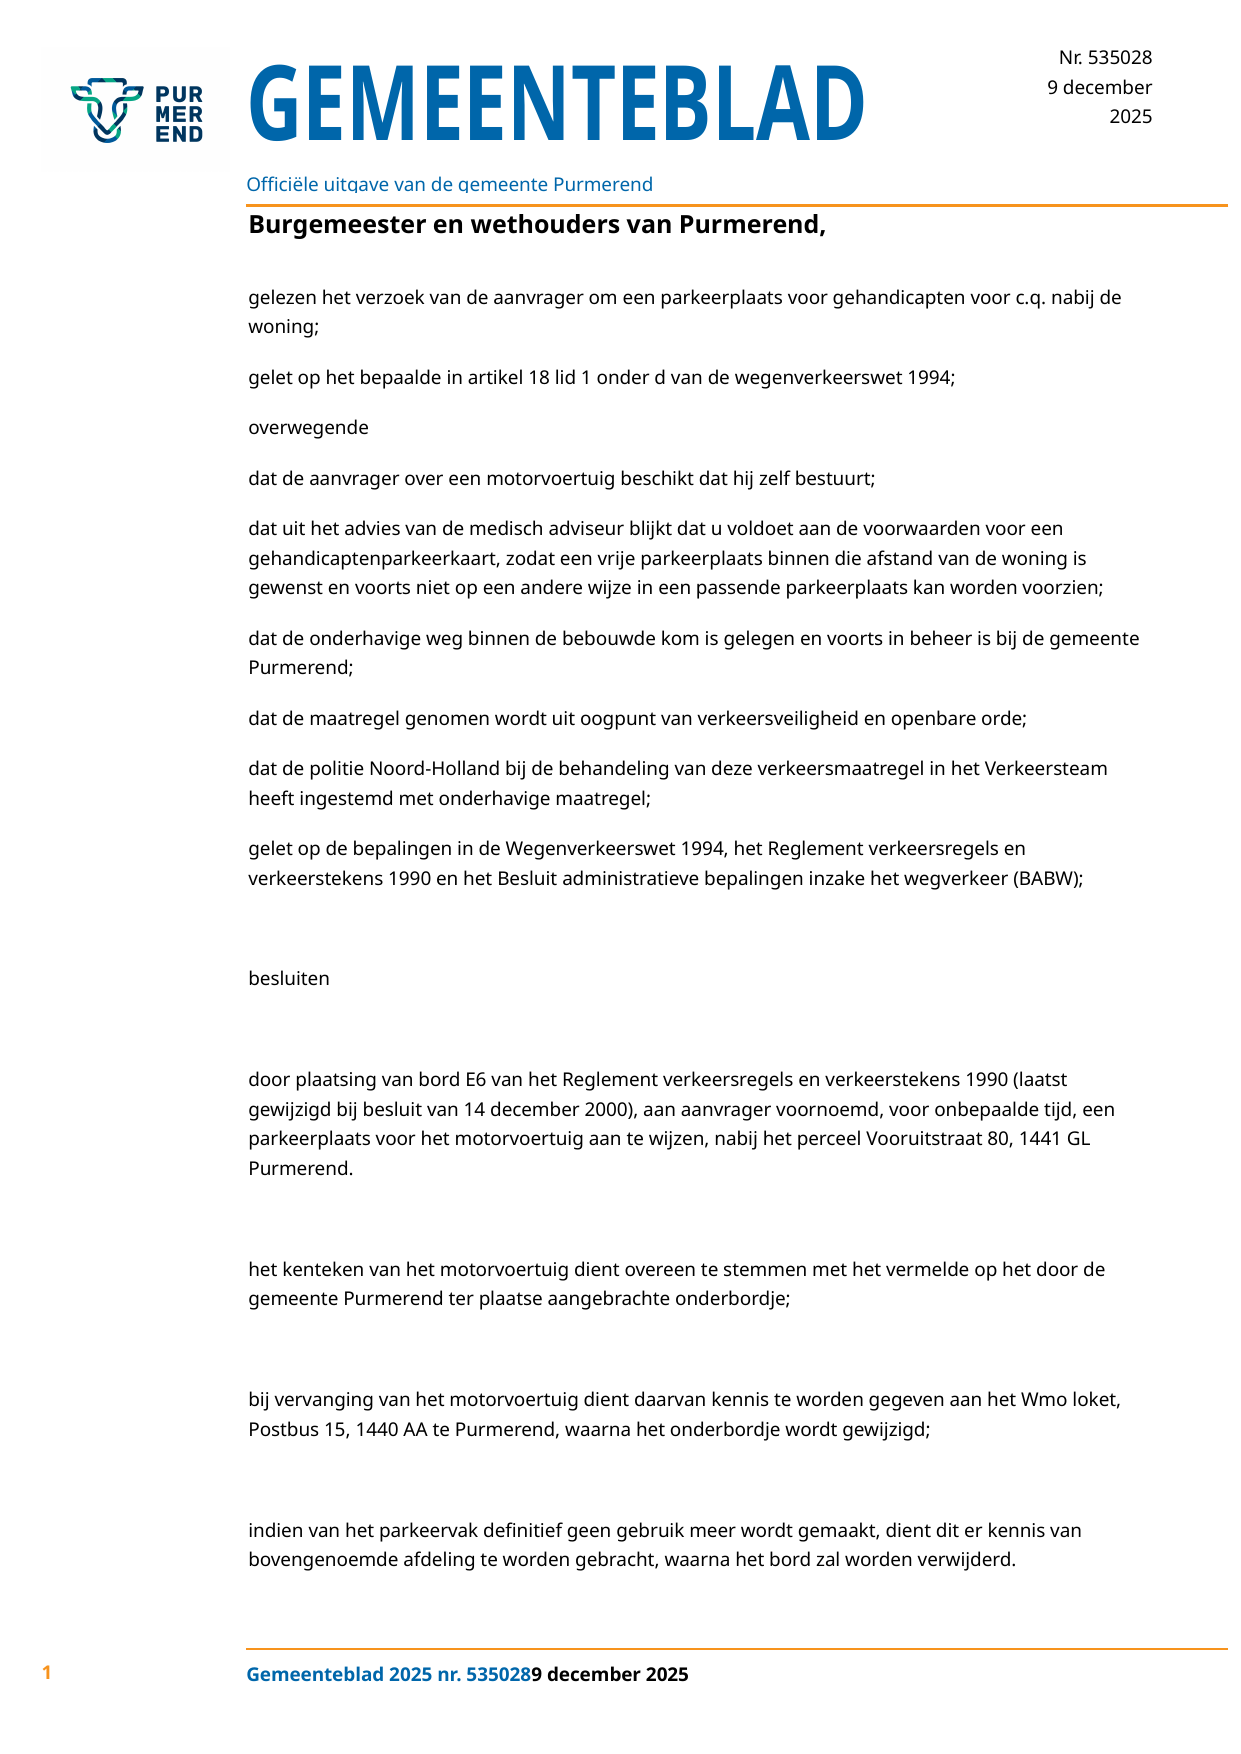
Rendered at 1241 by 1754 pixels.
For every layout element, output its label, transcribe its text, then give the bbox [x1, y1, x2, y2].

text dat de politie Noord-Holland bij de behandeling van deze verkeersmaatregel in het Verkeersteam heeft ingestemd met onderhavige maatregel; [248, 755, 1152, 811]
text indien van het parkeervak definitief geen gebruik meer wordt gemaakt, dient dit er kennis van bovengenoemde afdeling te worden gebracht, waarna het bord zal worden verwijderd. [248, 1517, 1152, 1572]
picture [41, 47, 231, 172]
text dat uit het advies van de medisch adviseur blijkt dat u voldoet aan de voorwaarden voor een gehandicaptenparkeerkaart, zodat een vrije parkeerplaats binnen die afstand van de woning is gewenst en voorts niet op een andere wijze in een passende parkeerplaats kan worden voorzien; [248, 515, 1152, 600]
text dat de maatregel genomen wordt uit oogpunt van verkeersveiligheid en openbare orde; [248, 705, 1152, 731]
text besluiten [248, 966, 1152, 991]
text Burgemeester en wethouders van Purmerend, [248, 207, 1152, 241]
text het kenteken van het motorvoertuig dient overeen te stemmen met het vermelde op het door de gemeente Purmerend ter plaatse aangebrachte onderbordje; [248, 1256, 1152, 1311]
text bij vervanging van het motorvoertuig dient daarvan kennis te worden gegeven aan het Wmo loket, Postbus 15, 1440 AA te Purmerend, waarna het onderbordje wordt gewijzigd; [248, 1386, 1152, 1442]
text door plaatsing van bord E6 van het Reglement verkeersregels en verkeerstekens 1990 (laatst gewijzigd bij besluit van 14 december 2000), aan aanvrager voornoemd, voor onbepaalde tijd, een parkeerplaats voor het motorvoertuig aan te wijzen, nabij het perceel Vooruitstraat 80, 1441 GL Purmerend. [248, 1066, 1152, 1181]
text dat de aanvrager over een motorvoertuig beschikt dat hij zelf bestuurt; [248, 465, 1152, 491]
text dat de onderhavige weg binnen de bebouwde kom is gelegen en voorts in beheer is bij de gemeente Purmerend; [248, 625, 1152, 680]
text gelet op de bepalingen in de Wegenverkeerswet 1994, het Reglement verkeersregels en verkeerstekens 1990 en het Besluit administratieve bepalingen inzake het wegverkeer (BABW); [248, 835, 1152, 891]
text overwegende [248, 414, 1152, 440]
text gelezen het verzoek van de aanvrager om een parkeerplaats voor gehandicapten voor c.q. nabij de woning; [248, 284, 1152, 339]
text gelet op het bepaalde in artikel 18 lid 1 onder d van de wegenverkeerswet 1994; [248, 364, 1152, 390]
